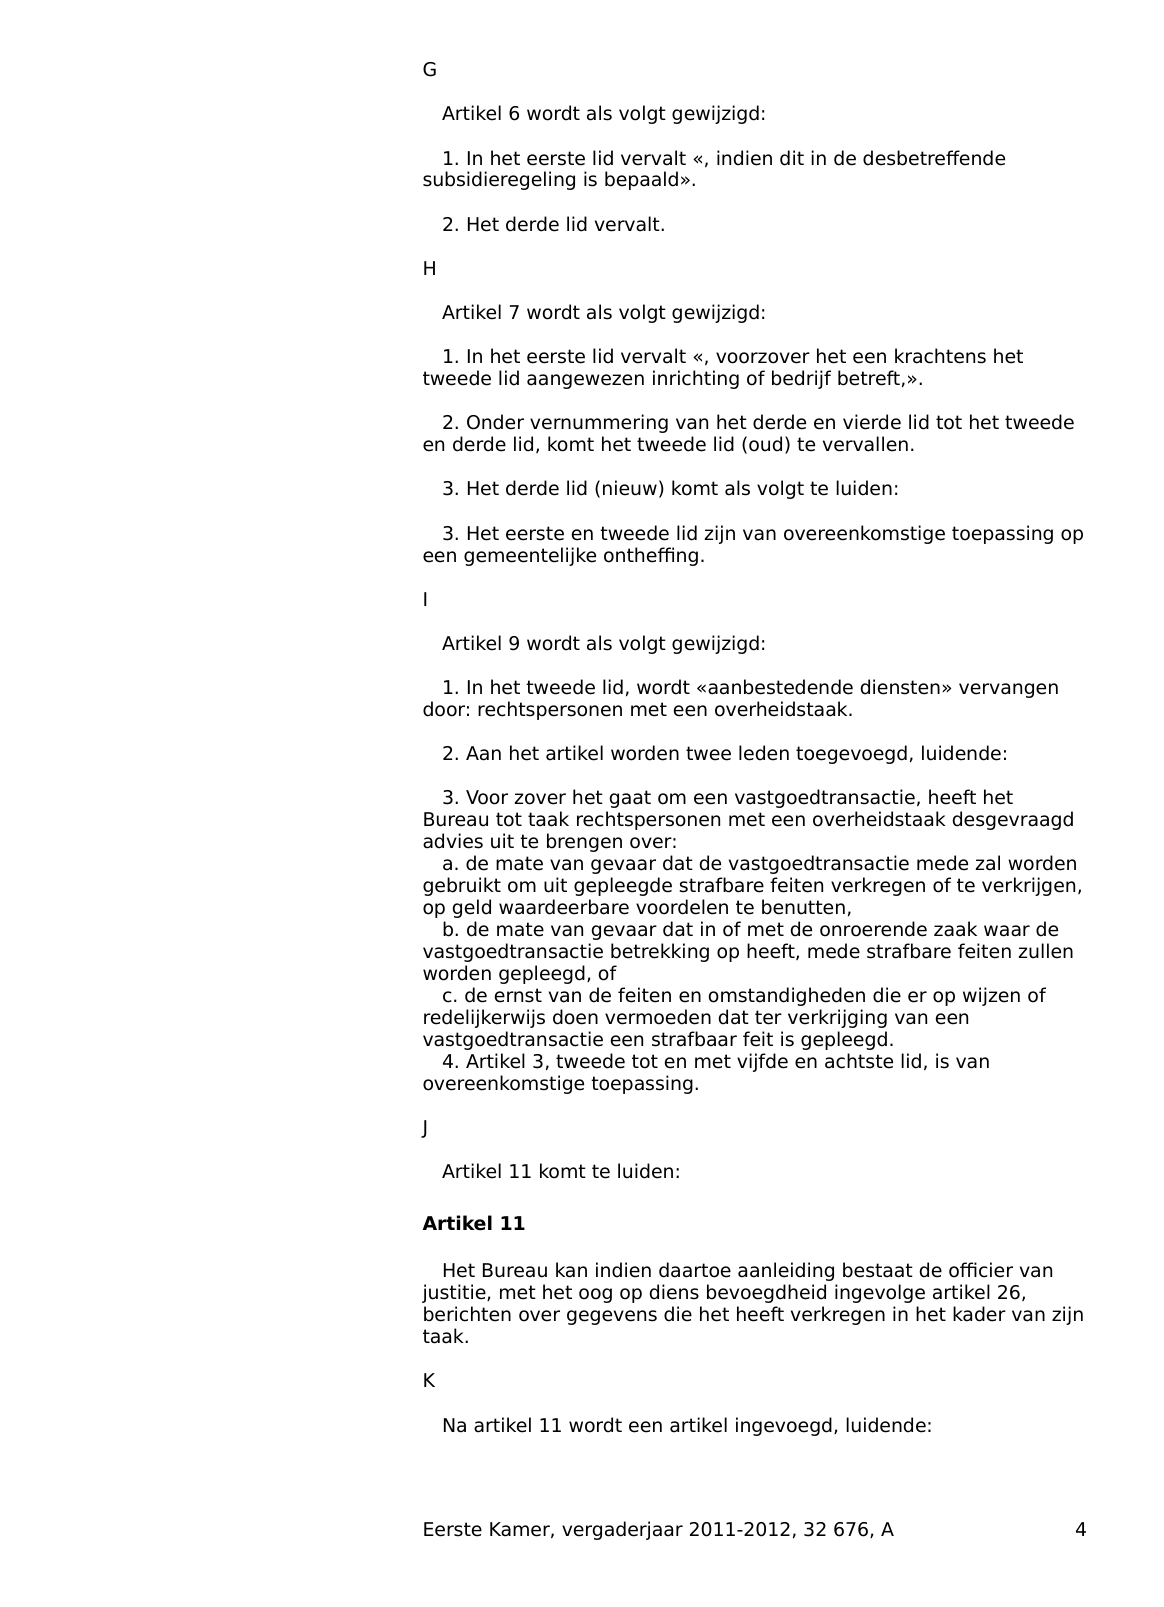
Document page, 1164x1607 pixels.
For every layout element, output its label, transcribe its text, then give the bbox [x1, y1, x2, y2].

text Na artikel 11 wordt een artikel ingevoegd, luidende: [422, 1414, 1087, 1437]
text Artikel 7 wordt als volgt gewijzigd: [422, 302, 1087, 324]
text 1. In het tweede lid, wordt «aanbestedende diensten» vervangen door: rechtspersonen met een overheidstaak. [422, 677, 1087, 721]
text Het Bureau kan indien daartoe aanleiding bestaat de officier van justitie, met het oog op diens bevoegdheid ingevolge artikel 26, berichten over gegevens die het heeft verkregen in het kader van zijn taak. [422, 1260, 1087, 1348]
text Artikel 6 wordt als volgt gewijzigd: [422, 103, 1087, 125]
text Artikel 9 wordt als volgt gewijzigd: [422, 633, 1087, 655]
text 4. Artikel 3, tweede tot en met vijfde en achtste lid, is van overeenkomstige toepassing. [422, 1051, 1087, 1095]
text H [422, 258, 1087, 280]
text 2. Het derde lid vervalt. [422, 213, 1087, 236]
text J [422, 1117, 1087, 1139]
text b. de mate van gevaar dat in of met de onroerende zaak waar de vastgoedtransactie betrekking op heeft, mede strafbare feiten zullen worden gepleegd, of [422, 919, 1087, 985]
subtitle Artikel 11 [422, 1213, 1087, 1235]
text 2. Onder vernummering van het derde en vierde lid tot het tweede en derde lid, komt het tweede lid (oud) te vervallen. [422, 412, 1087, 456]
text 3. Voor zover het gaat om een vastgoedtransactie, heeft het Bureau tot taak rechtspersonen met een overheidstaak desgevraagd advies uit te brengen over: [422, 787, 1087, 853]
text 3. Het derde lid (nieuw) komt als volgt te luiden: [422, 478, 1087, 500]
text 3. Het eerste en tweede lid zijn van overeenkomstige toepassing op een gemeentelijke ontheffing. [422, 522, 1087, 566]
text a. de mate van gevaar dat de vastgoedtransactie mede zal worden gebruikt om uit gepleegde strafbare feiten verkregen of te verkrijgen, op geld waardeerbare voordelen te benutten, [422, 853, 1087, 919]
text 1. In het eerste lid vervalt «, indien dit in de desbetreffende subsidieregeling is bepaald». [422, 147, 1087, 191]
text c. de ernst van de feiten en omstandigheden die er op wijzen of redelijkerwijs doen vermoeden dat ter verkrijging van een vastgoedtransactie een strafbaar feit is gepleegd. [422, 985, 1087, 1051]
text 1. In het eerste lid vervalt «, voorzover het een krachtens het tweede lid aangewezen inrichting of bedrijf betreft,». [422, 346, 1087, 390]
text Artikel 11 komt te luiden: [422, 1161, 1087, 1183]
text I [422, 589, 1087, 611]
text G [422, 59, 1087, 81]
text K [422, 1370, 1087, 1392]
text 2. Aan het artikel worden twee leden toegevoegd, luidende: [422, 743, 1087, 765]
